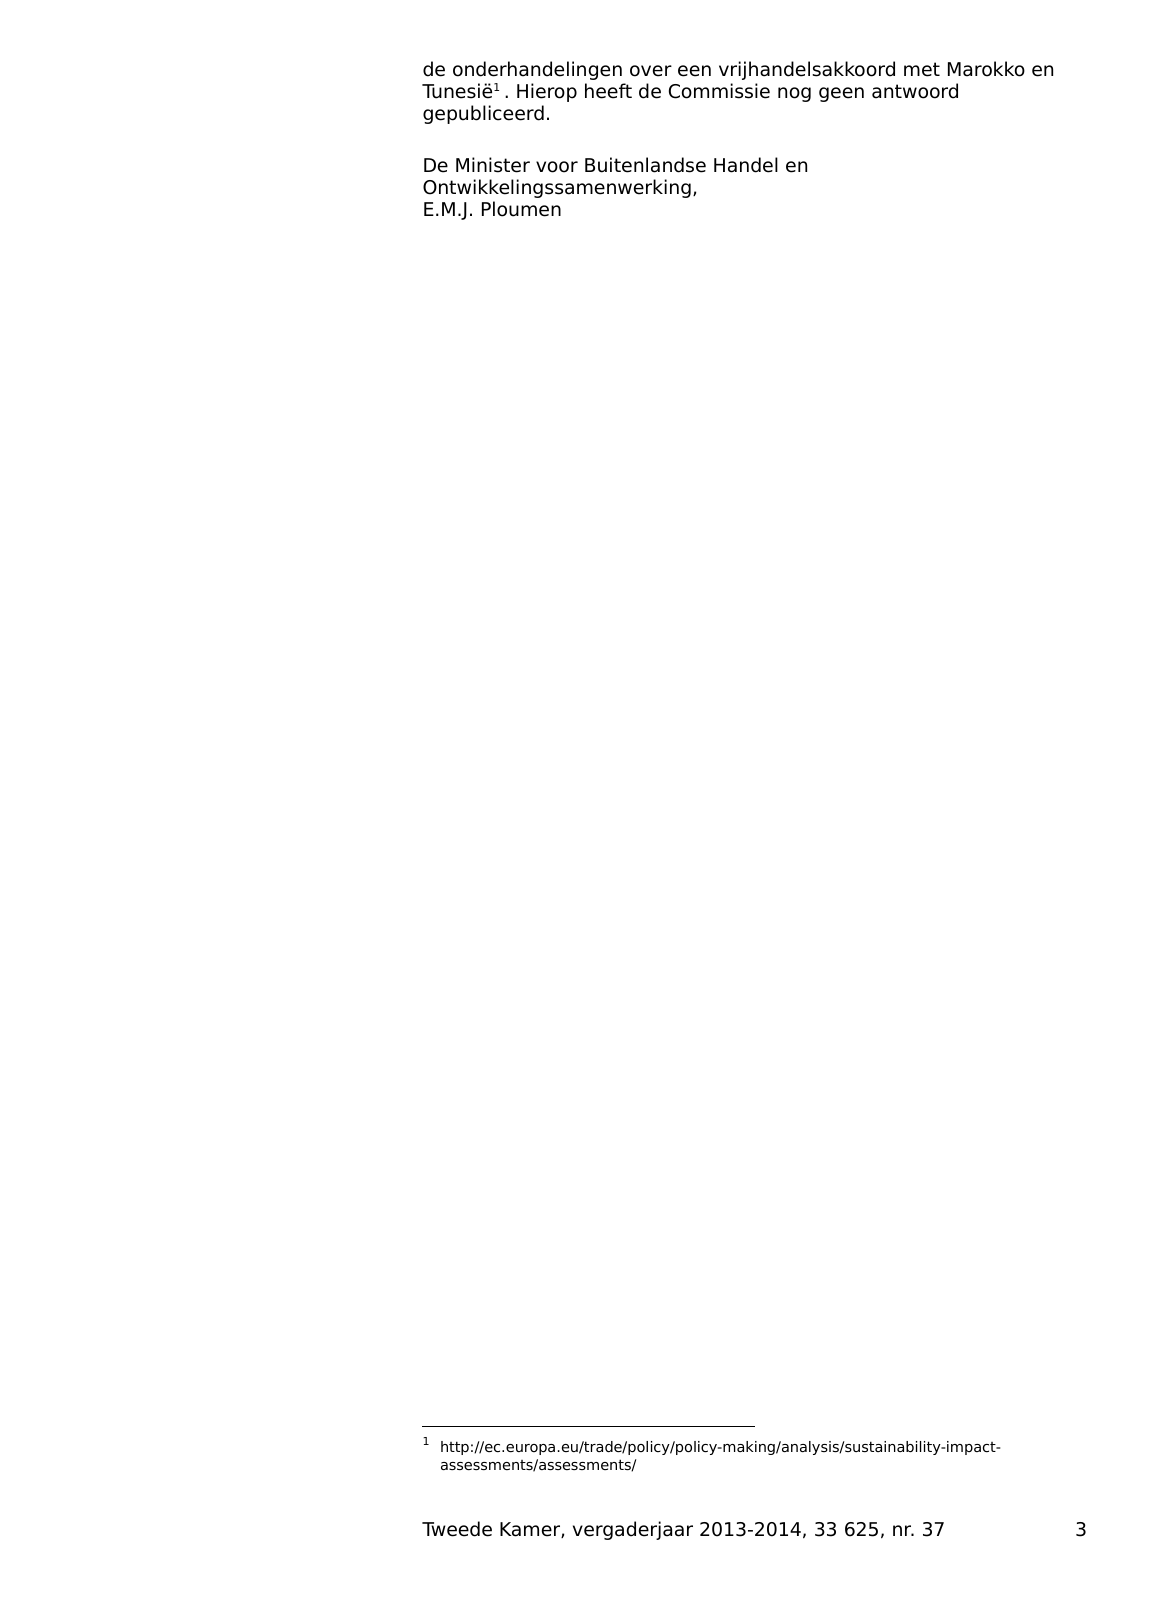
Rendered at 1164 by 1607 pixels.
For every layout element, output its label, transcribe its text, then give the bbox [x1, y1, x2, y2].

text http://ec.europa.eu/trade/policy/policy-making/analysis/sustainability-impact-assessments/assessments/ [422, 1435, 1087, 1474]
text De Minister voor Buitenlandse Handel en Ontwikkelingssamenwerking, E.M.J. Ploumen [422, 155, 1087, 221]
text de onderhandelingen over een vrijhandelsakkoord met Marokko en Tunesië. Hierop heeft de Commissie nog geen antwoord gepubliceerd. [422, 59, 1087, 125]
